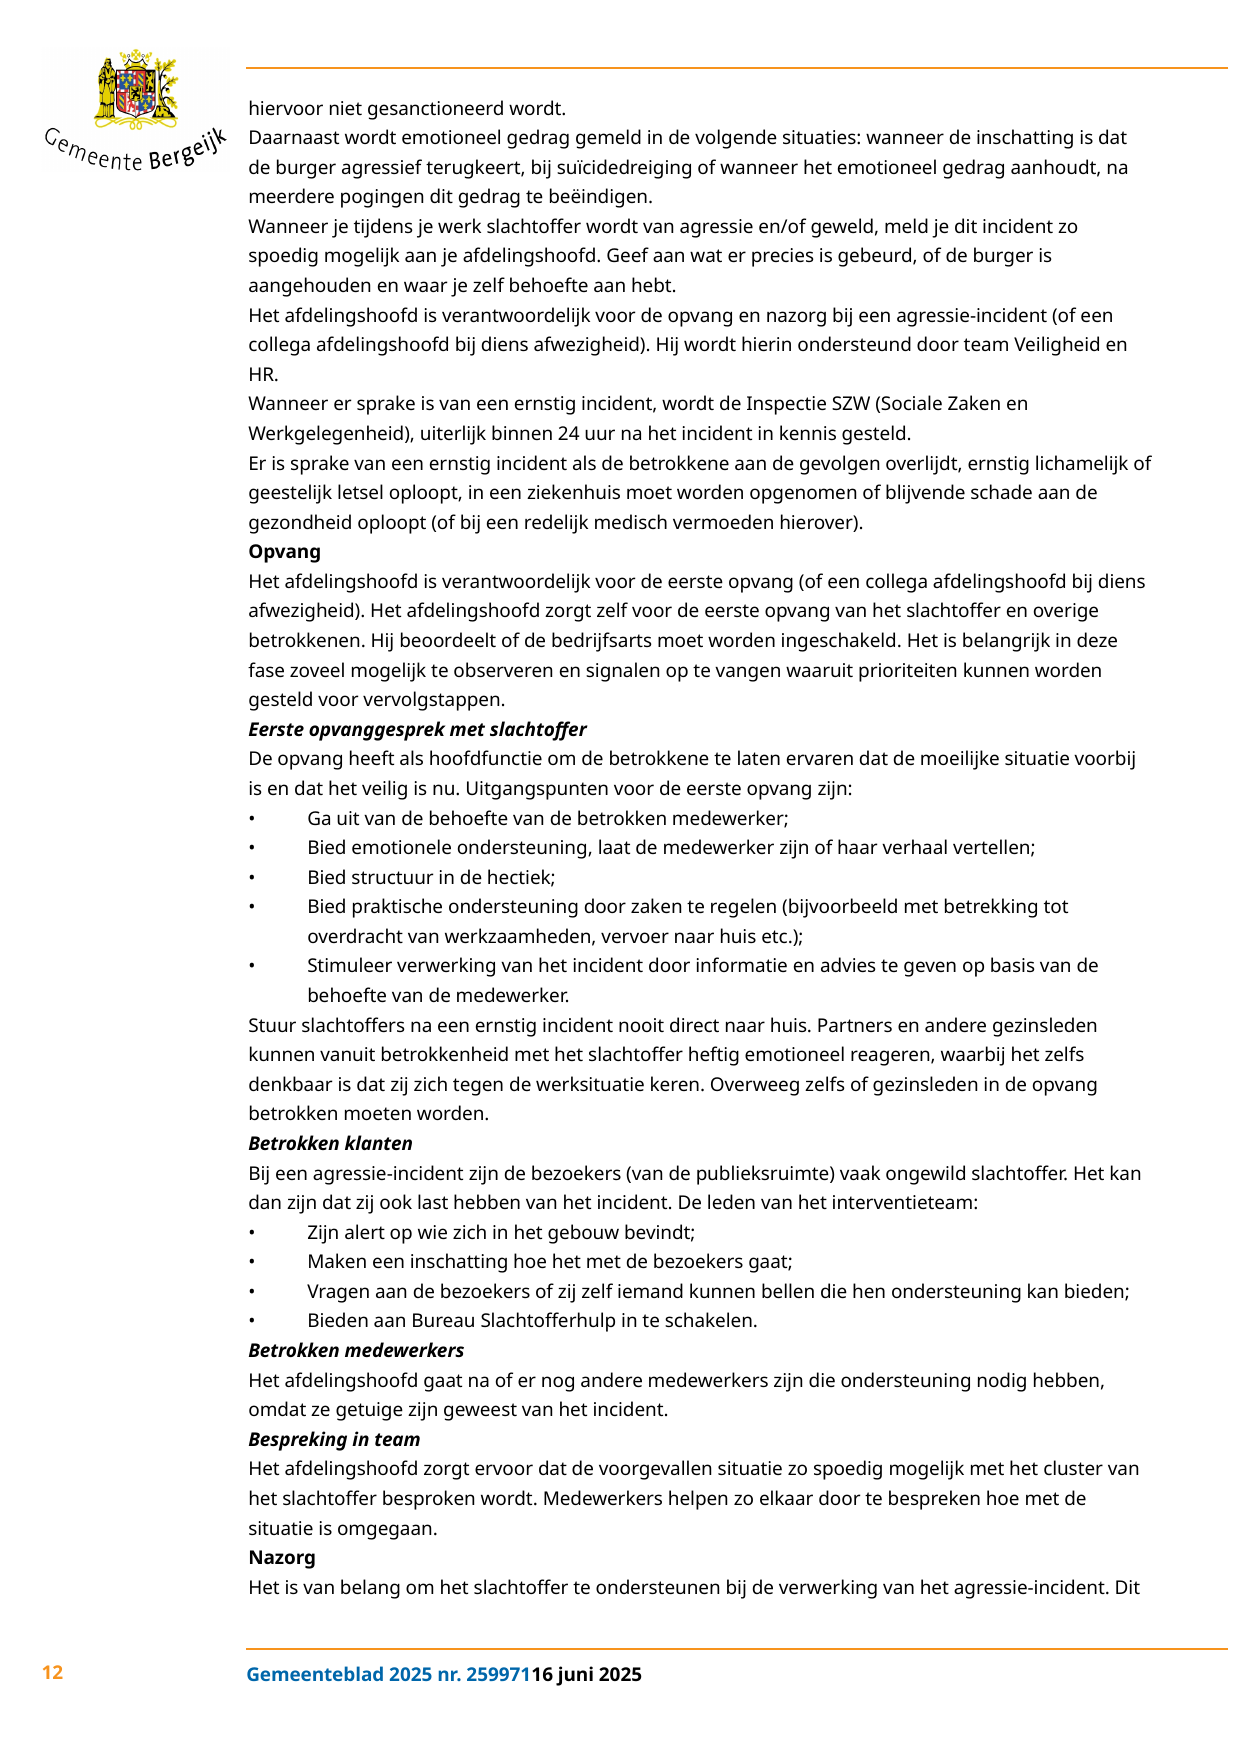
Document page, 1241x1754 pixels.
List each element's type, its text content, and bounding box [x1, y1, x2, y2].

text Het is van belang om het slachtoffer te ondersteunen bij de verwerking van het agressie-incident. Dit [248, 1574, 1152, 1600]
list Stimuleer verwerking van het incident door informatie en advies te geven op basis van de behoefte van de medewerker. [248, 953, 1152, 1008]
text Betrokken klanten [248, 1130, 1152, 1156]
text Betrokken medewerkers [248, 1337, 1152, 1363]
text Het afdelingshoofd gaat na of er nog andere medewerkers zijn die ondersteuning nodig hebben, omdat ze getuige zijn geweest van het incident. [248, 1367, 1152, 1422]
text Wanneer je tijdens je werk slachtoffer wordt van agressie en/of geweld, meld je dit incident zo spoedig mogelijk aan je afdelingshoofd. Geef aan wat er precies is gebeurd, of de burger is aangehouden en waar je zelf behoefte aan hebt. [248, 213, 1152, 298]
text Daarnaast wordt emotioneel gedrag gemeld in de volgende situaties: wanneer de inschatting is dat de burger agressief terugkeert, bij suïcidedreiging of wanneer het emotioneel gedrag aanhoudt, na meerdere pogingen dit gedrag te beëindigen. [248, 124, 1152, 209]
list Bied emotionele ondersteuning, laat de medewerker zijn of haar verhaal vertellen; [248, 834, 1152, 860]
text De opvang heeft als hoofdfunctie om de betrokkene te laten ervaren dat de moeilijke situatie voorbij is en dat het veilig is nu. Uitgangspunten voor de eerste opvang zijn: [248, 746, 1152, 801]
text Er is sprake van een ernstig incident als de betrokkene aan de gevolgen overlijdt, ernstig lichamelijk of geestelijk letsel oploopt, in een ziekenhuis moet worden opgenomen of blijvende schade aan de gezondheid oploopt (of bij een redelijk medisch vermoeden hierover). [248, 450, 1152, 535]
text Nazorg [248, 1544, 1152, 1570]
list Maken een inschatting hoe het met de bezoekers gaat; [248, 1248, 1152, 1274]
text Stuur slachtoffers na een ernstig incident nooit direct naar huis. Partners en andere gezinsleden kunnen vanuit betrokkenheid met het slachtoffer heftig emotioneel reageren, waarbij het zelfs denkbaar is dat zij zich tegen de werksituatie keren. Overweeg zelfs of gezinsleden in de opvang betrokken moeten worden. [248, 1012, 1152, 1126]
text Opvang [248, 538, 1152, 564]
text Bespreking in team [248, 1426, 1152, 1452]
list Bied structuur in de hectiek; [248, 864, 1152, 890]
list Vragen aan de bezoekers of zij zelf iemand kunnen bellen die hen ondersteuning kan bieden; [248, 1278, 1152, 1304]
text Het afdelingshoofd zorgt ervoor dat de voorgevallen situatie zo spoedig mogelijk met het cluster van het slachtoffer besproken wordt. Medewerkers helpen zo elkaar door te bespreken hoe met de situatie is omgegaan. [248, 1456, 1152, 1541]
text Wanneer er sprake is van een ernstig incident, wordt de Inspectie SZW (Sociale Zaken en Werkgelegenheid), uiterlijk binnen 24 uur na het incident in kennis gesteld. [248, 391, 1152, 446]
list Bied praktische ondersteuning door zaken te regelen (bijvoorbeeld met betrekking tot overdracht van werkzaamheden, vervoer naar huis etc.); [248, 893, 1152, 949]
text Het afdelingshoofd is verantwoordelijk voor de opvang en nazorg bij een agressie-incident (of een collega afdelingshoofd bij diens afwezigheid). Hij wordt hierin ondersteund door team Veiligheid en HR. [248, 302, 1152, 387]
list Ga uit van de behoefte van de betrokken medewerker; [248, 805, 1152, 831]
picture [41, 47, 231, 172]
text Eerste opvanggesprek met slachtoffer [248, 716, 1152, 742]
text Bij een agressie-incident zijn de bezoekers (van de publieksruimte) vaak ongewild slachtoffer. Het kan dan zijn dat zij ook last hebben van het incident. De leden van het interventieteam: [248, 1160, 1152, 1215]
text Het afdelingshoofd is verantwoordelijk voor de eerste opvang (of een collega afdelingshoofd bij diens afwezigheid). Het afdelingshoofd zorgt zelf voor de eerste opvang van het slachtoffer en overige betrokkenen. Hij beoordeelt of de bedrijfsarts moet worden ingeschakeld. Het is belangrijk in deze fase zoveel mogelijk te observeren en signalen op te vangen waaruit prioriteiten kunnen worden gesteld voor vervolgstappen. [248, 568, 1152, 712]
list Zijn alert op wie zich in het gebouw bevindt; [248, 1219, 1152, 1245]
list Bieden aan Bureau Slachtofferhulp in te schakelen. [248, 1308, 1152, 1333]
text hiervoor niet gesanctioneerd wordt. [248, 95, 1152, 121]
